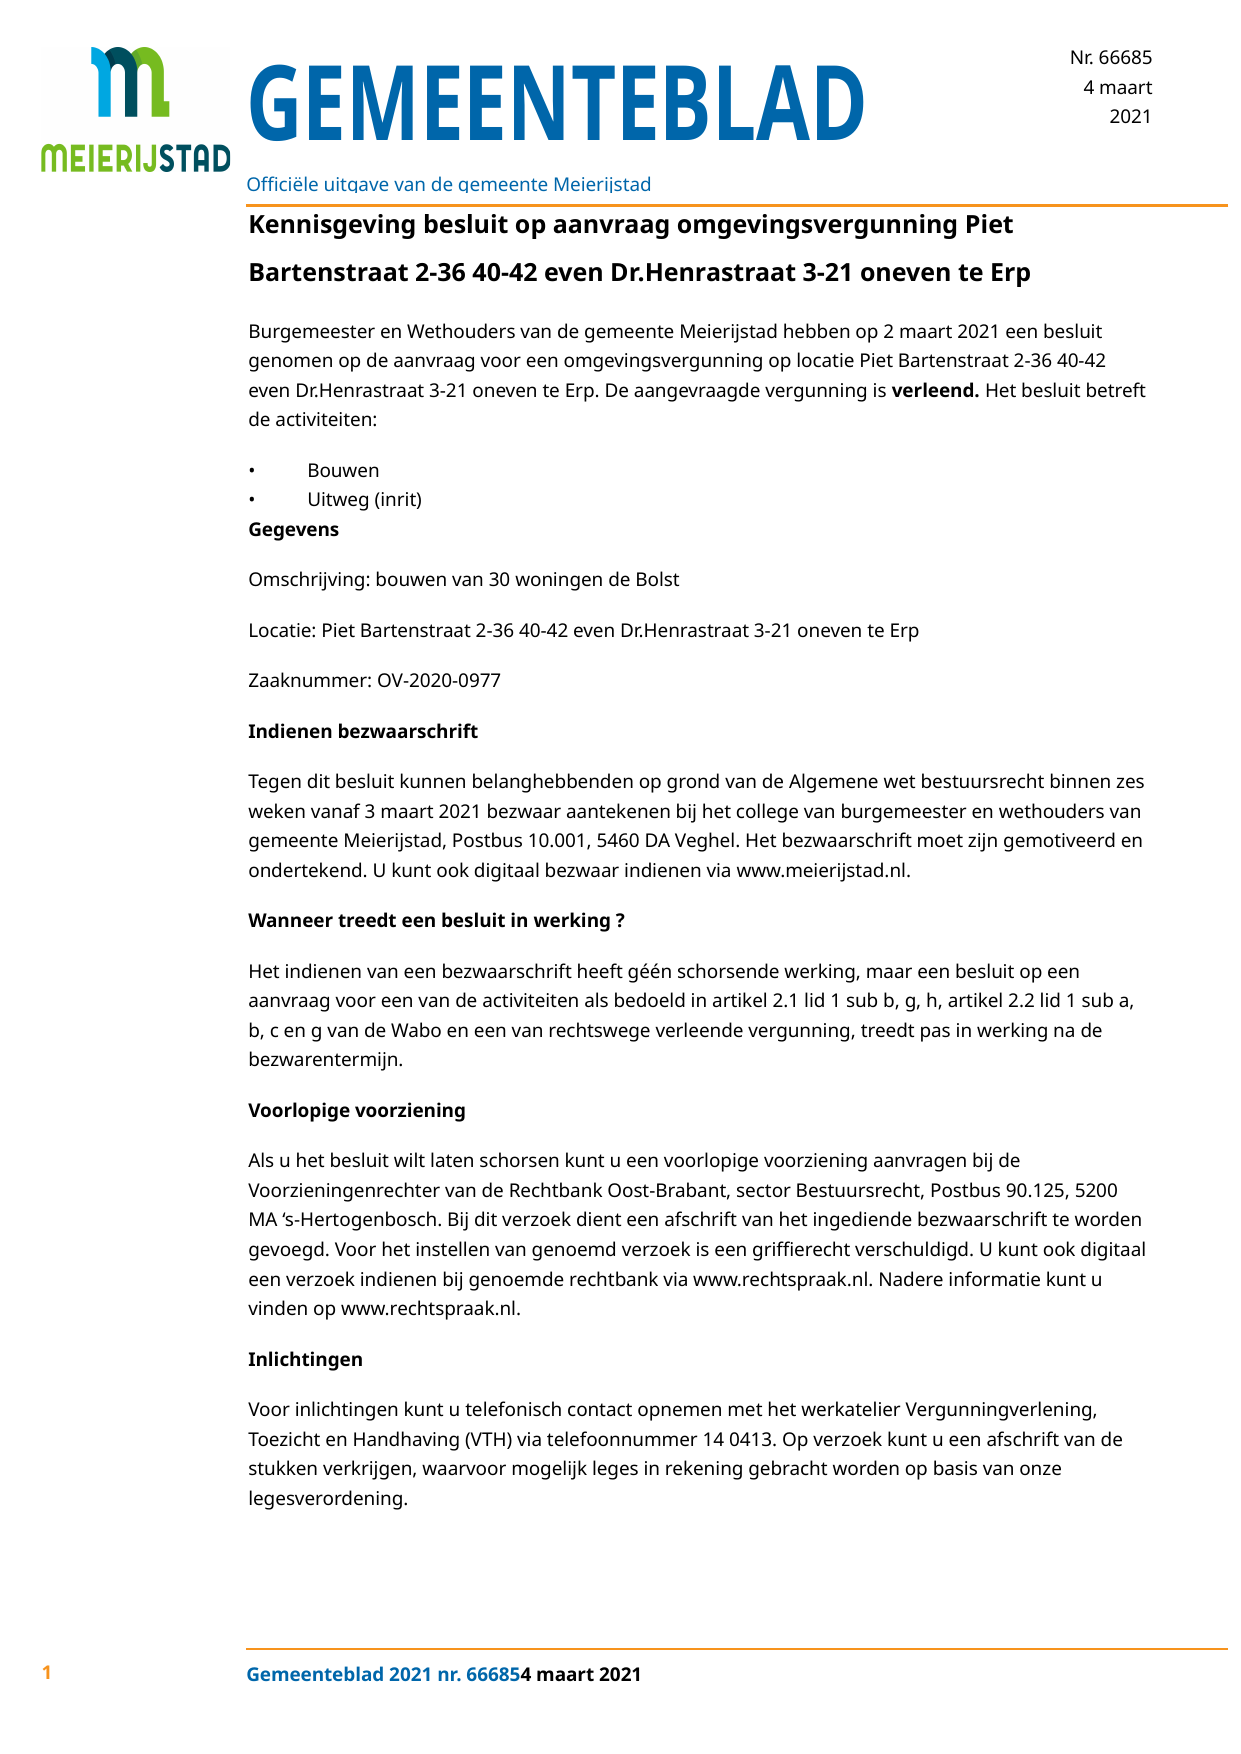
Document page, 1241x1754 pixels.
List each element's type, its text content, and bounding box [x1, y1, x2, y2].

text Tegen dit besluit kunnen belanghebbenden op grond van de Algemene wet bestuursrecht binnen zes weken vanaf 3 maart 2021 bezwaar aantekenen bij het college van burgemeester en wethouders van gemeente Meierijstad, Postbus 10.001, 5460 DA Veghel. Het bezwaarschrift moet zijn gemotiveerd en ondertekend. U kunt ook digitaal bezwaar indienen via www.meierijstad.nl. [248, 768, 1152, 883]
text Voorlopige voorziening [248, 1097, 1152, 1123]
text Locatie: Piet Bartenstraat 2-36 40-42 even Dr.Henrastraat 3-21 oneven te Erp [248, 617, 1152, 643]
text Inlichtingen [248, 1346, 1152, 1372]
text Gegevens [248, 516, 1152, 542]
text Zaaknummer: OV-2020-0977 [248, 667, 1152, 693]
text Voor inlichtingen kunt u telefonisch contact opnemen met het werkatelier Vergunningverlening, Toezicht en Handhaving (VTH) via telefoonnummer 14 0413. Op verzoek kunt u een afschrift van de stukken verkrijgen, waarvoor mogelijk leges in rekening gebracht worden op basis van onze legesverordening. [248, 1396, 1152, 1511]
text Burgemeester en Wethouders van de gemeente Meierijstad hebben op 2 maart 2021 een besluit genomen op de aanvraag voor een omgevingsvergunning op locatie Piet Bartenstraat 2-36 40-42 even Dr.Henrastraat 3-21 oneven te Erp. De aangevraagde vergunning is verleend. Het besluit betreft de activiteiten: [248, 318, 1152, 432]
text Kennisgeving besluit op aanvraag omgevingsvergunning Piet Bartenstraat 2-36 40-42 even Dr.Henrastraat 3-21 oneven te Erp [248, 207, 1152, 288]
list Bouwen [248, 457, 1152, 483]
text Indienen bezwaarschrift [248, 718, 1152, 744]
text Omschrijving: bouwen van 30 woningen de Bolst [248, 567, 1152, 592]
text Als u het besluit wilt laten schorsen kunt u een voorlopige voorziening aanvragen bij de Voorzieningenrechter van de Rechtbank Oost-Brabant, sector Bestuursrecht, Postbus 90.125, 5200 MA ‘s-Hertogenbosch. Bij dit verzoek dient een afschrift van het ingediende bezwaarschrift te worden gevoegd. Voor het instellen van genoemd verzoek is een griffierecht verschuldigd. U kunt ook digitaal een verzoek indienen bij genoemde rechtbank via www.rechtspraak.nl. Nadere informatie kunt u vinden op www.rechtspraak.nl. [248, 1147, 1152, 1321]
text Het indienen van een bezwaarschrift heeft géén schorsende werking, maar een besluit op een aanvraag voor een van de activiteiten als bedoeld in artikel 2.1 lid 1 sub b, g, h, artikel 2.2 lid 1 sub a, b, c en g van de Wabo en een van rechtswege verleende vergunning, treedt pas in werking na de bezwarentermijn. [248, 958, 1152, 1072]
text Wanneer treedt een besluit in werking ? [248, 907, 1152, 933]
list Uitweg (inrit) [248, 487, 1152, 512]
picture [41, 47, 231, 172]
